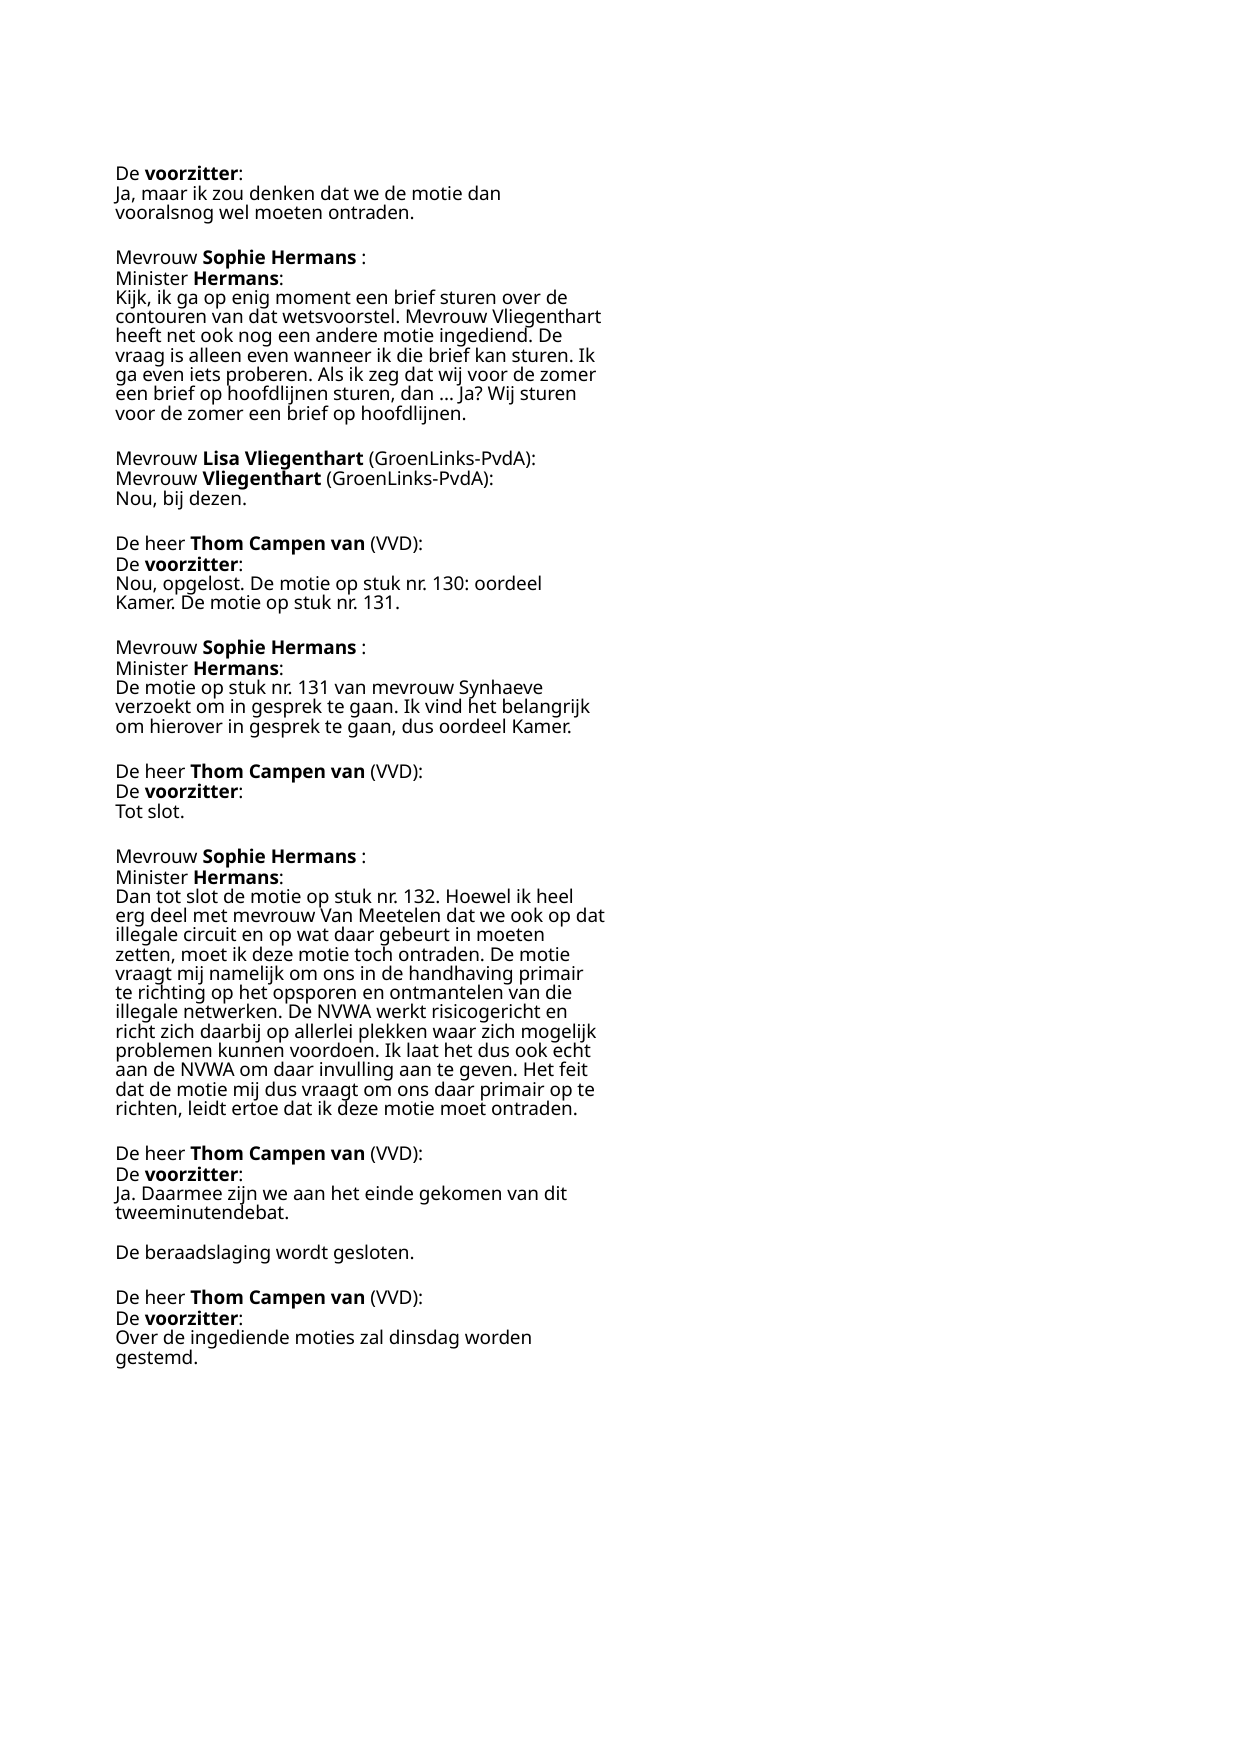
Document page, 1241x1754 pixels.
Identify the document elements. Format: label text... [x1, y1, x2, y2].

text Over de ingediende moties zal dinsdag worden gestemd. [115, 1329, 605, 1368]
text De heer Thom Campen van (VVD): [115, 1140, 605, 1166]
text De voorzitter: [115, 783, 605, 803]
text De voorzitter: [115, 556, 605, 575]
text Mevrouw Sophie Hermans : [115, 843, 605, 869]
text Mevrouw Lisa Vliegenthart (GroenLinks-PvdA): [115, 445, 605, 470]
text De motie op stuk nr. 131 van mevrouw Synhaeve verzoekt om in gesprek te gaan. Ik vind het belangrijk om hierover in gesprek te gaan, dus oordeel Kamer. [115, 679, 605, 737]
text De voorzitter: [115, 1166, 605, 1185]
text Nou, opgelost. De motie op stuk nr. 130: oordeel Kamer. De motie op stuk nr. 131. [115, 575, 605, 613]
text Minister Hermans: [115, 660, 605, 679]
text Tot slot. [115, 803, 605, 822]
text Kijk, ik ga op enig moment een brief sturen over de contouren van dat wetsvoorstel. Mevrouw Vliegenthart heeft net ook nog een andere motie ingediend. De vraag is alleen even wanneer ik die brief kan sturen. Ik ga even iets proberen. Als ik zeg dat wij voor de zomer een brief op hoofdlijnen sturen, dan … Ja? Wij sturen voor de zomer een brief op hoofdlijnen. [115, 289, 605, 424]
text Ja. Daarmee zijn we aan het einde gekomen van dit tweeminutendebat. [115, 1185, 605, 1223]
text Ja, maar ik zou denken dat we de motie dan vooralsnog wel moeten ontraden. [115, 184, 605, 223]
text De heer Thom Campen van (VVD): [115, 1284, 605, 1310]
text De beraadslaging wordt gesloten. [115, 1244, 605, 1263]
text Nou, bij dezen. [115, 490, 605, 509]
text De heer Thom Campen van (VVD): [115, 530, 605, 556]
text Mevrouw Sophie Hermans : [115, 244, 605, 270]
text Mevrouw Sophie Hermans : [115, 634, 605, 660]
text De voorzitter: [115, 165, 605, 184]
text Mevrouw Vliegenthart (GroenLinks-PvdA): [115, 470, 605, 490]
text De voorzitter: [115, 1310, 605, 1329]
text Minister Hermans: [115, 270, 605, 289]
text Dan tot slot de motie op stuk nr. 132. Hoewel ik heel erg deel met mevrouw Van Meetelen dat we ook op dat illegale circuit en op wat daar gebeurt in moeten zetten, moet ik deze motie toch ontraden. De motie vraagt mij namelijk om ons in de handhaving primair te richting op het opsporen en ontmantelen van die illegale netwerken. De NVWA werkt risicogericht en richt zich daarbij op allerlei plekken waar zich mogelijk problemen kunnen voordoen. Ik laat het dus ook echt aan de NVWA om daar invulling aan te geven. Het feit dat de motie mij dus vraagt om ons daar primair op te richten, leidt ertoe dat ik deze motie moet ontraden. [115, 888, 605, 1119]
text De heer Thom Campen van (VVD): [115, 758, 605, 783]
text Minister Hermans: [115, 869, 605, 888]
